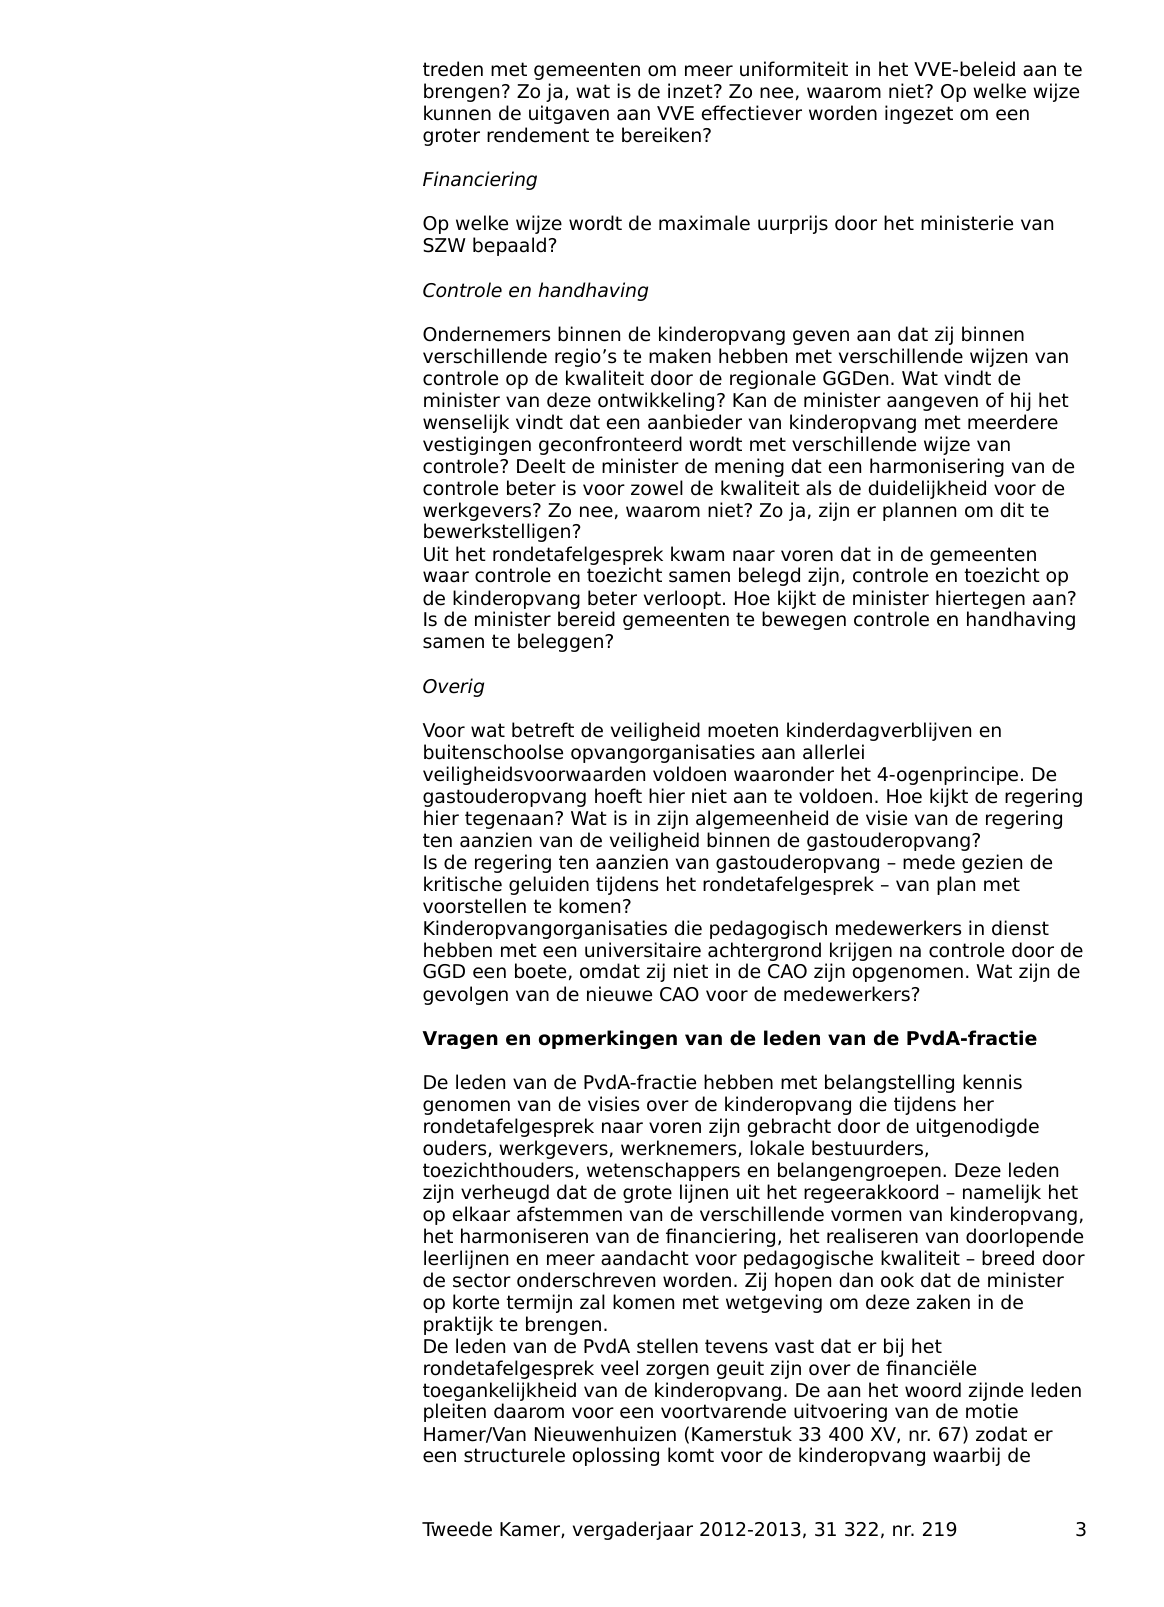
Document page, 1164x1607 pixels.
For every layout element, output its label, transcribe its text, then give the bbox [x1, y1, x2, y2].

text treden met gemeenten om meer uniformiteit in het VVE-beleid aan te brengen? Zo ja, wat is de inzet? Zo nee, waarom niet? Op welke wijze kunnen de uitgaven aan VVE effectiever worden ingezet om een groter rendement te bereiken? [422, 59, 1087, 147]
subtitle Vragen en opmerkingen van de leden van de PvdA-fractie [422, 1028, 1087, 1049]
text Ondernemers binnen de kinderopvang geven aan dat zij binnen verschillende regio’s te maken hebben met verschillende wijzen van controle op de kwaliteit door de regionale GGDen. Wat vindt de minister van deze ontwikkeling? Kan de minister aangeven of hij het wenselijk vindt dat een aanbieder van kinderopvang met meerdere vestigingen geconfronteerd wordt met verschillende wijze van controle? Deelt de minister de mening dat een harmonisering van de controle beter is voor zowel de kwaliteit als de duidelijkheid voor de werkgevers? Zo nee, waarom niet? Zo ja, zijn er plannen om dit te bewerkstelligen? [422, 324, 1087, 543]
text De leden van de PvdA-fractie hebben met belangstelling kennis genomen van de visies over de kinderopvang die tijdens her rondetafelgesprek naar voren zijn gebracht door de uitgenodigde ouders, werkgevers, werknemers, lokale bestuurders, toezichthouders, wetenschappers en belangengroepen. Deze leden zijn verheugd dat de grote lijnen uit het regeerakkoord – namelijk het op elkaar afstemmen van de verschillende vormen van kinderopvang, het harmoniseren van de financiering, het realiseren van doorlopende leerlijnen en meer aandacht voor pedagogische kwaliteit – breed door de sector onderschreven worden. Zij hopen dan ook dat de minister op korte termijn zal komen met wetgeving om deze zaken in de praktijk te brengen. [422, 1072, 1087, 1336]
text Uit het rondetafelgesprek kwam naar voren dat in de gemeenten waar controle en toezicht samen belegd zijn, controle en toezicht op de kinderopvang beter verloopt. Hoe kijkt de minister hiertegen aan? Is de minister bereid gemeenten te bewegen controle en handhaving samen te beleggen? [422, 543, 1087, 653]
text Voor wat betreft de veiligheid moeten kinderdagverblijven en buitenschoolse opvangorganisaties aan allerlei veiligheidsvoorwaarden voldoen waaronder het 4-ogenprincipe. De gastouderopvang hoeft hier niet aan te voldoen. Hoe kijkt de regering hier tegenaan? Wat is in zijn algemeenheid de visie van de regering ten aanzien van de veiligheid binnen de gastouderopvang? [422, 720, 1087, 852]
subtitle Overig [422, 676, 1087, 697]
subtitle Financiering [422, 169, 1087, 191]
subtitle Controle en handhaving [422, 279, 1087, 301]
text Kinderopvangorganisaties die pedagogisch medewerkers in dienst hebben met een universitaire achtergrond krijgen na controle door de GGD een boete, omdat zij niet in de CAO zijn opgenomen. Wat zijn de gevolgen van de nieuwe CAO voor de medewerkers? [422, 917, 1087, 1005]
text De leden van de PvdA stellen tevens vast dat er bij het rondetafelgesprek veel zorgen geuit zijn over de financiële toegankelijkheid van de kinderopvang. De aan het woord zijnde leden pleiten daarom voor een voortvarende uitvoering van de motie Hamer/Van Nieuwenhuizen (Kamerstuk 33 400 XV, nr. 67) zodat er een structurele oplossing komt voor de kinderopvang waarbij de [422, 1336, 1087, 1467]
text Op welke wijze wordt de maximale uurprijs door het ministerie van SZW bepaald? [422, 213, 1087, 257]
text Is de regering ten aanzien van gastouderopvang – mede gezien de kritische geluiden tijdens het rondetafelgesprek – van plan met voorstellen te komen? [422, 852, 1087, 917]
